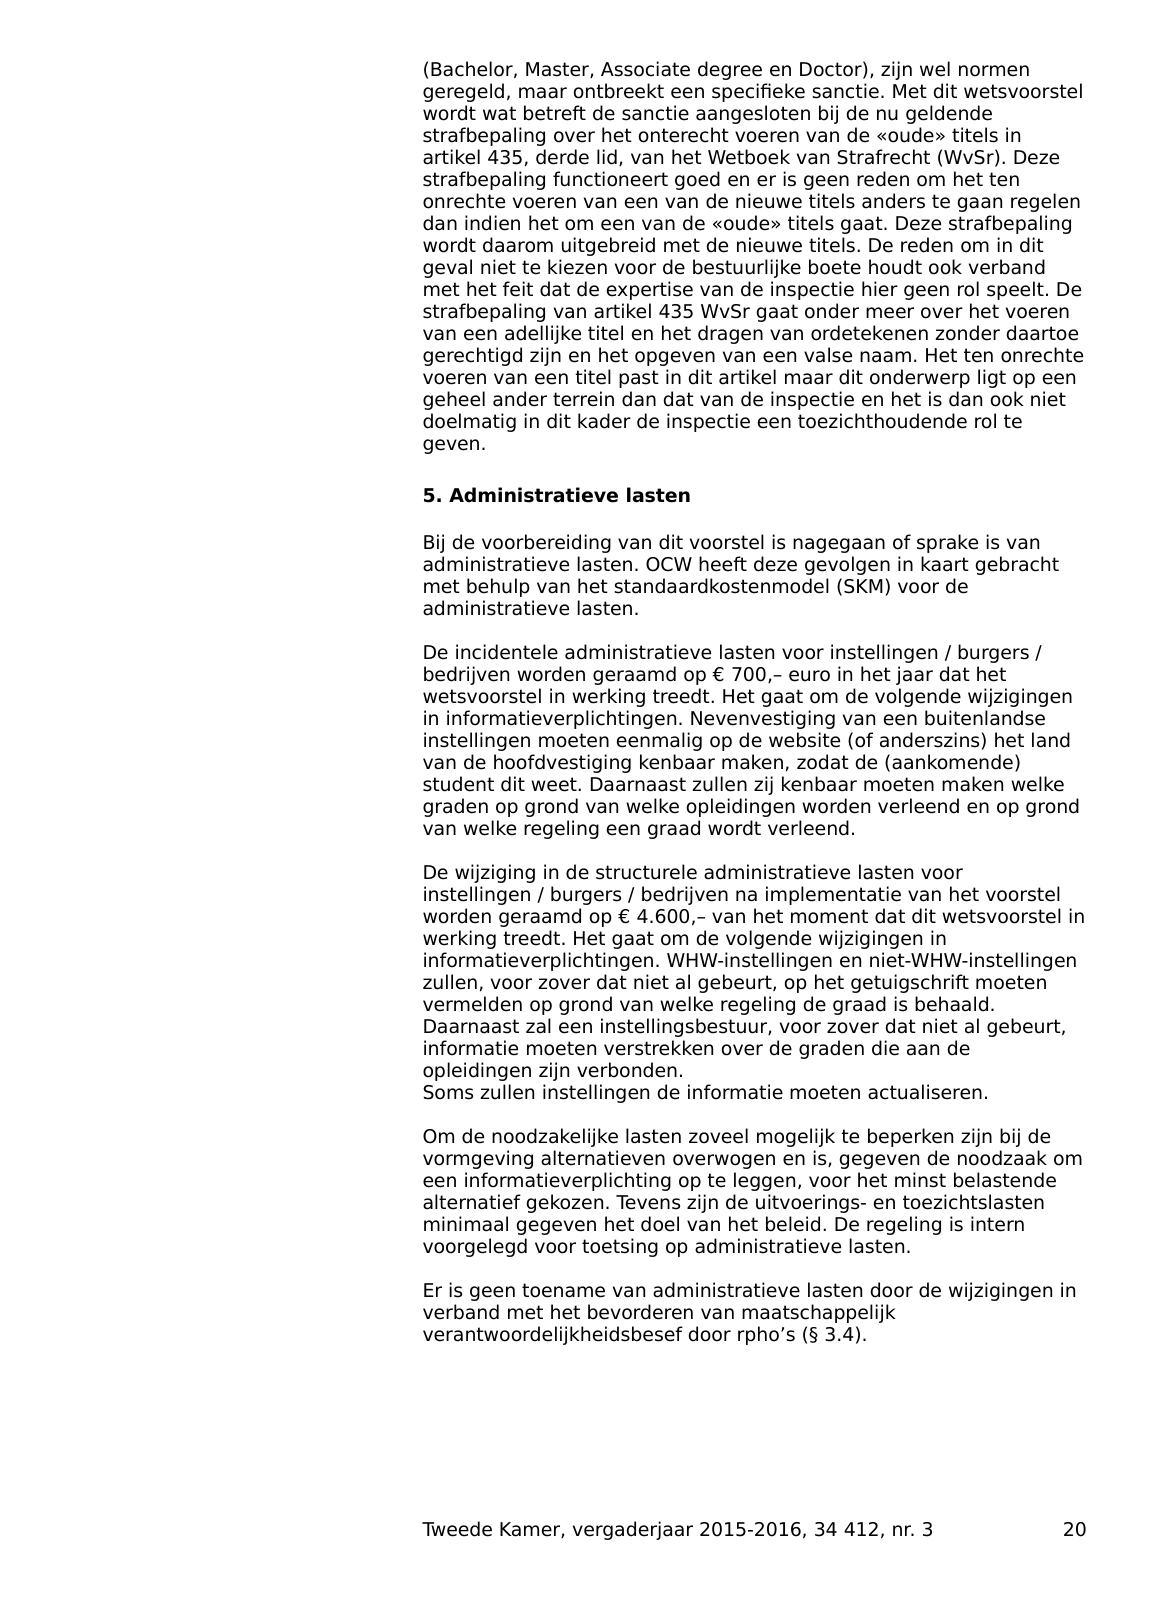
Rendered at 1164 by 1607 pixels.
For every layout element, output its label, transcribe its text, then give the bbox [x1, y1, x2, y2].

subtitle 5. Administratieve lasten [422, 485, 1087, 507]
text Soms zullen instellingen de informatie moeten actualiseren. [422, 1082, 1087, 1103]
text De incidentele administratieve lasten voor instellingen / burgers / bedrijven worden geraamd op € 700,– euro in het jaar dat het wetsvoorstel in werking treedt. Het gaat om de volgende wijzigingen in informatieverplichtingen. Nevenvestiging van een buitenlandse instellingen moeten eenmalig op de website (of anderszins) het land van de hoofdvestiging kenbaar maken, zodat de (aankomende) student dit weet. Daarnaast zullen zij kenbaar moeten maken welke graden op grond van welke opleidingen worden verleend en op grond van welke regeling een graad wordt verleend. [422, 642, 1087, 839]
text (Bachelor, Master, Associate degree en Doctor), zijn wel normen geregeld, maar ontbreekt een specifieke sanctie. Met dit wetsvoorstel wordt wat betreft de sanctie aangesloten bij de nu geldende strafbepaling over het onterecht voeren van de «oude» titels in artikel 435, derde lid, van het Wetboek van Strafrecht (WvSr). Deze strafbepaling functioneert goed en er is geen reden om het ten onrechte voeren van een van de nieuwe titels anders te gaan regelen dan indien het om een van de «oude» titels gaat. Deze strafbepaling wordt daarom uitgebreid met de nieuwe titels. De reden om in dit geval niet te kiezen voor de bestuurlijke boete houdt ook verband met het feit dat de expertise van de inspectie hier geen rol speelt. De strafbepaling van artikel 435 WvSr gaat onder meer over het voeren van een adellijke titel en het dragen van ordetekenen zonder daartoe gerechtigd zijn en het opgeven van een valse naam. Het ten onrechte voeren van een titel past in dit artikel maar dit onderwerp ligt op een geheel ander terrein dan dat van de inspectie en het is dan ook niet doelmatig in dit kader de inspectie een toezichthoudende rol te geven. [422, 59, 1087, 455]
text Om de noodzakelijke lasten zoveel mogelijk te beperken zijn bij de vormgeving alternatieven overwogen en is, gegeven de noodzaak om een informatieverplichting op te leggen, voor het minst belastende alternatief gekozen. Tevens zijn de uitvoerings- en toezichtslasten minimaal gegeven het doel van het beleid. De regeling is intern voorgelegd voor toetsing op administratieve lasten. [422, 1126, 1087, 1258]
text Er is geen toename van administratieve lasten door de wijzigingen in verband met het bevorderen van maatschappelijk verantwoordelijkheidsbesef door rpho’s (§ 3.4). [422, 1280, 1087, 1346]
text De wijziging in de structurele administratieve lasten voor instellingen / burgers / bedrijven na implementatie van het voorstel worden geraamd op € 4.600,– van het moment dat dit wetsvoorstel in werking treedt. Het gaat om de volgende wijzigingen in informatieverplichtingen. WHW-instellingen en niet-WHW-instellingen zullen, voor zover dat niet al gebeurt, op het getuigschrift moeten vermelden op grond van welke regeling de graad is behaald. Daarnaast zal een instellingsbestuur, voor zover dat niet al gebeurt, informatie moeten verstrekken over de graden die aan de opleidingen zijn verbonden. [422, 862, 1087, 1082]
text Bij de voorbereiding van dit voorstel is nagegaan of sprake is van administratieve lasten. OCW heeft deze gevolgen in kaart gebracht met behulp van het standaardkostenmodel (SKM) voor de administratieve lasten. [422, 532, 1087, 619]
